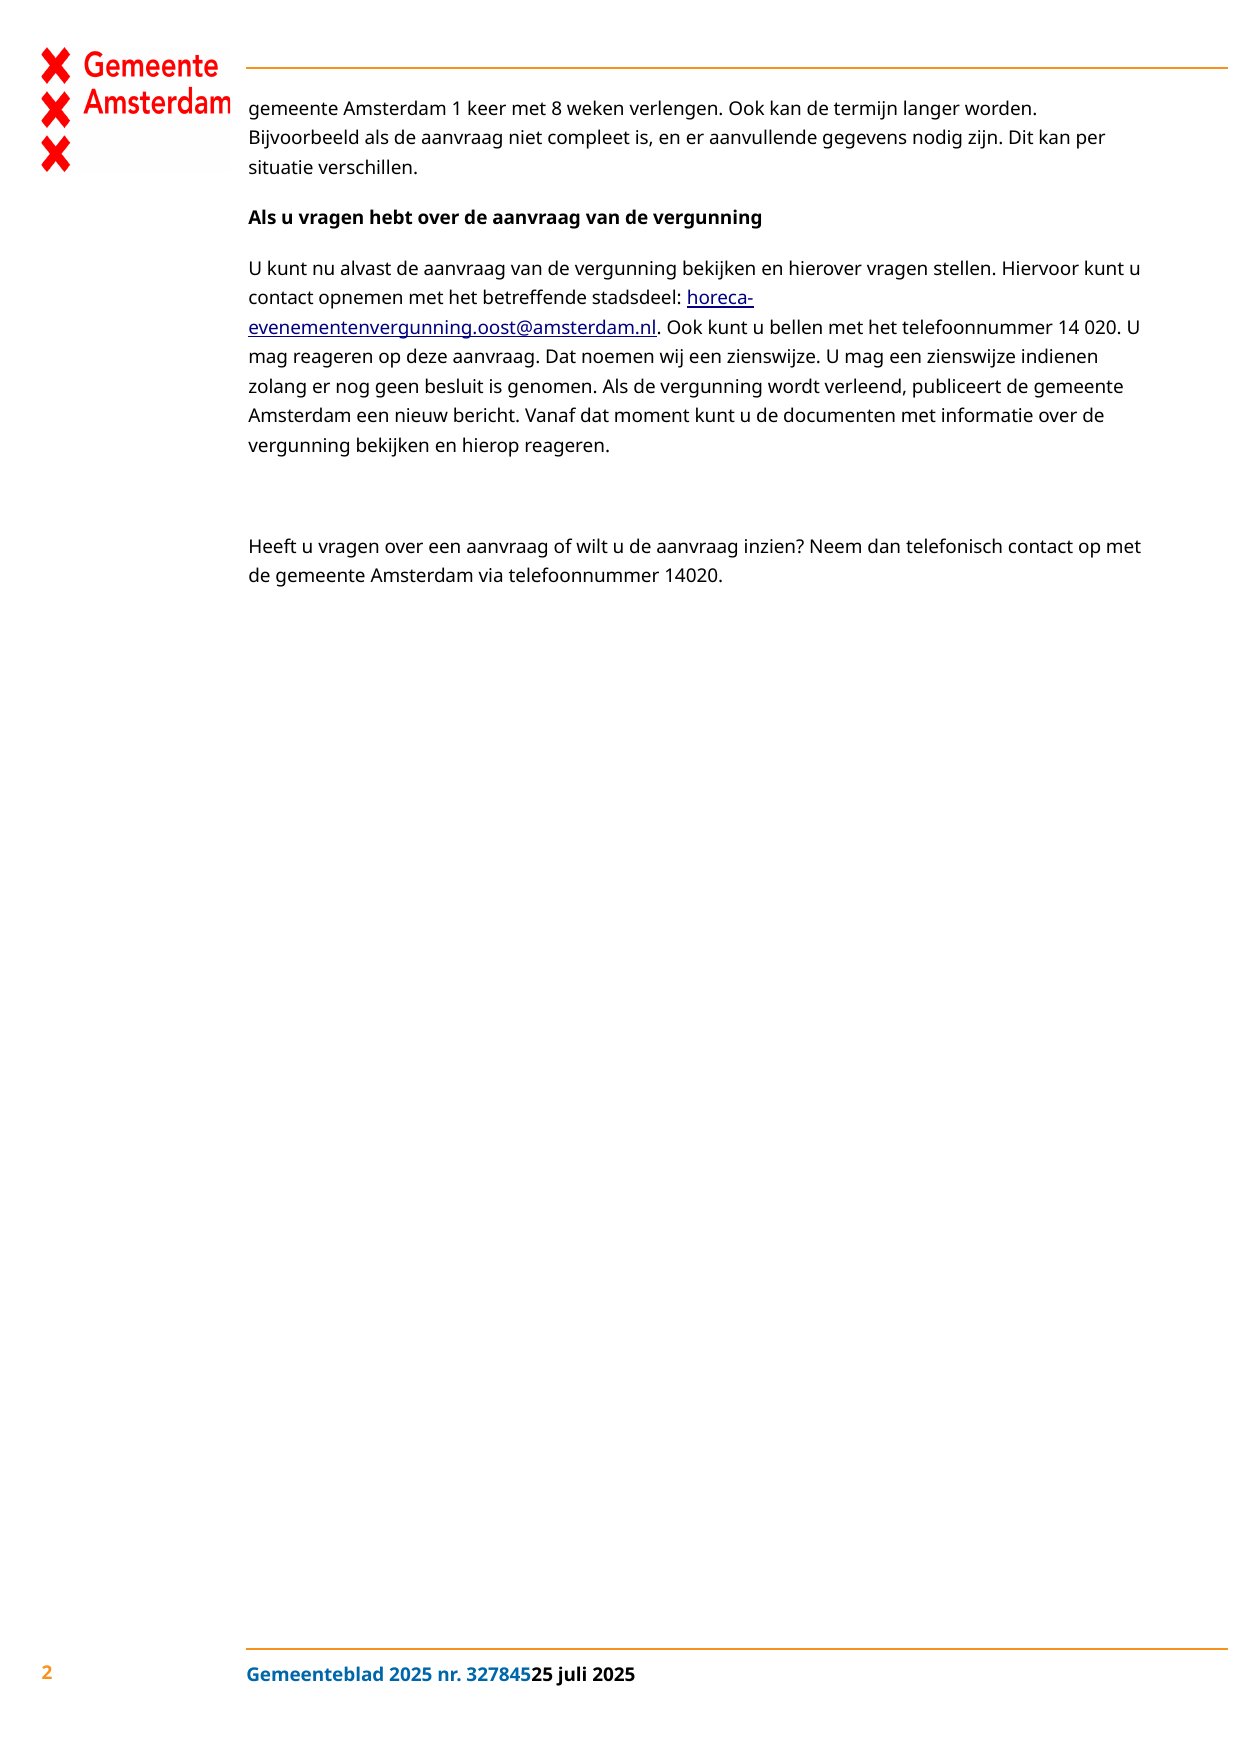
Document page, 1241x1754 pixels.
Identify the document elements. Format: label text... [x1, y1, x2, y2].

picture [41, 47, 231, 172]
text U kunt nu alvast de aanvraag van de vergunning bekijken en hierover vragen stellen. Hiervoor kunt u contact opnemen met het betreffende stadsdeel: horeca-evenementenvergunning.oost@amsterdam.nl. Ook kunt u bellen met het telefoonnummer 14 020. U mag reageren op deze aanvraag. Dat noemen wij een zienswijze. U mag een zienswijze indienen zolang er nog geen besluit is genomen. Als de vergunning wordt verleend, publiceert de gemeente Amsterdam een nieuw bericht. Vanaf dat moment kunt u de documenten met informatie over de vergunning bekijken en hierop reageren. [248, 255, 1152, 458]
text Heeft u vragen over een aanvraag of wilt u de aanvraag inzien? Neem dan telefonisch contact op met de gemeente Amsterdam via telefoonnummer 14020. [248, 533, 1152, 588]
text Als u vragen hebt over de aanvraag van de vergunning [248, 204, 1152, 230]
text gemeente Amsterdam 1 keer met 8 weken verlengen. Ook kan de termijn langer worden. Bijvoorbeeld als de aanvraag niet compleet is, en er aanvullende gegevens nodig zijn. Dit kan per situatie verschillen. [248, 95, 1152, 180]
